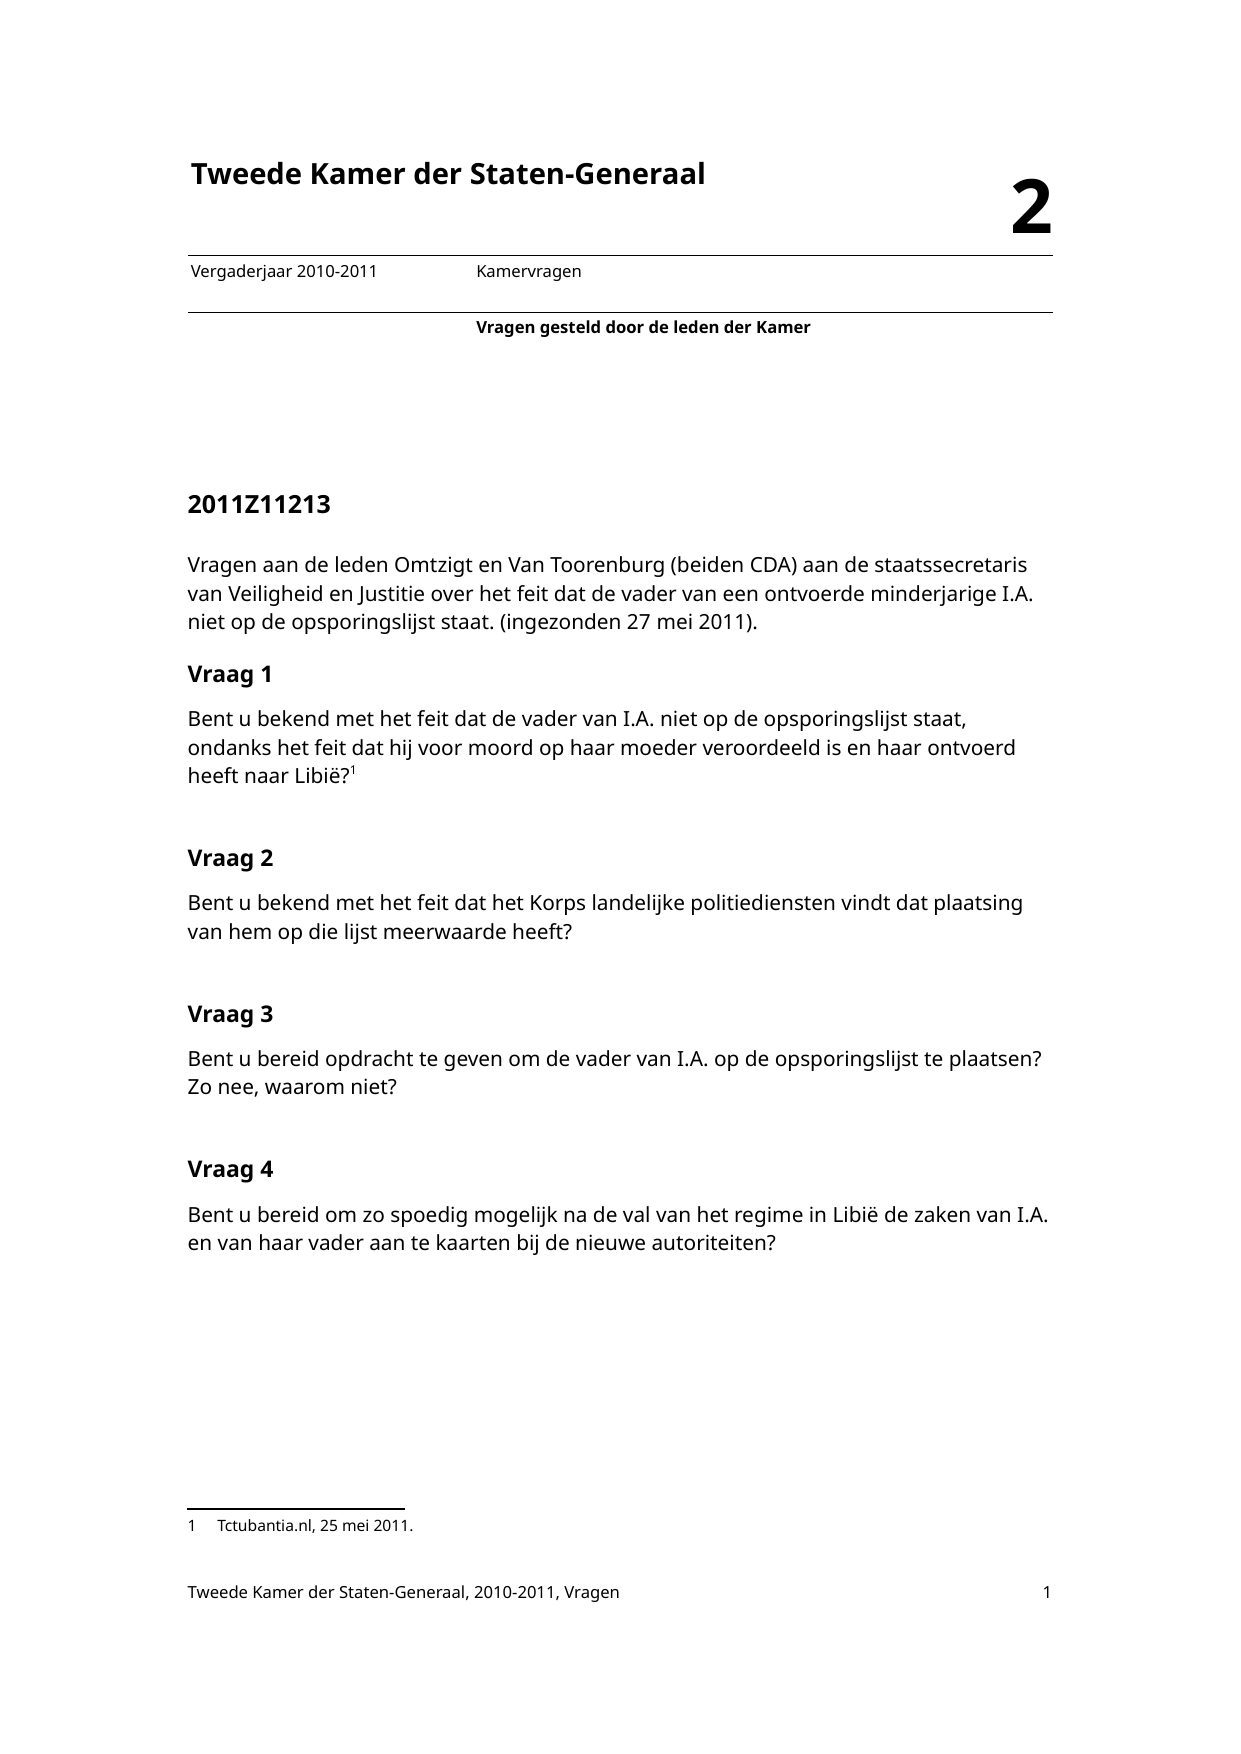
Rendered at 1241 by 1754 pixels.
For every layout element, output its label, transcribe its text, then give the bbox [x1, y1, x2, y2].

text Bent u bekend met het feit dat het Korps landelijke politiediensten vindt dat plaatsing van hem op die lijst meerwaarde heeft? [187, 888, 1053, 945]
subtitle Vraag 1 [187, 658, 1053, 689]
table_cell Vergaderjaar 2010-2011 [188, 256, 473, 312]
text Bent u bereid om zo spoedig mogelijk na de val van het regime in Libië de zaken van I.A. en van haar vader aan te kaarten bij de nieuwe autoriteiten? [187, 1200, 1053, 1257]
text 2011Z11213 [187, 487, 1053, 521]
text Tctubantia.nl, 25 mei 2011. [187, 1508, 1053, 1536]
table_cell Vragen gesteld door de leden der Kamer [473, 313, 1053, 339]
text Bent u bereid opdracht te geven om de vader van I.A. op de opsporingslijst te plaatsen? Zo nee, waarom niet? [187, 1044, 1053, 1101]
text Vragen aan de leden Omtzigt en Van Toorenburg (beiden CDA) aan de staatssecretaris van Veiligheid en Justitie over het feit dat de vader van een ontvoerde minderjarige I.A. niet op de opsporingslijst staat. (ingezonden 27 mei 2011). [187, 550, 1053, 636]
subtitle Vraag 2 [187, 842, 1053, 873]
subtitle Vraag 4 [187, 1153, 1053, 1185]
table_cell Kamervragen [473, 256, 1053, 312]
subtitle Vraag 3 [187, 998, 1053, 1029]
text Bent u bekend met het feit dat de vader van I.A. niet op de opsporingslijst staat, ondanks het feit dat hij voor moord op haar moeder veroordeeld is en haar ontvoerd heeft naar Libië? [187, 704, 1053, 790]
table_header Tweede Kamer der Staten-Generaal [188, 150, 879, 255]
table_cell [188, 313, 473, 339]
table_header 2 [880, 150, 1053, 255]
